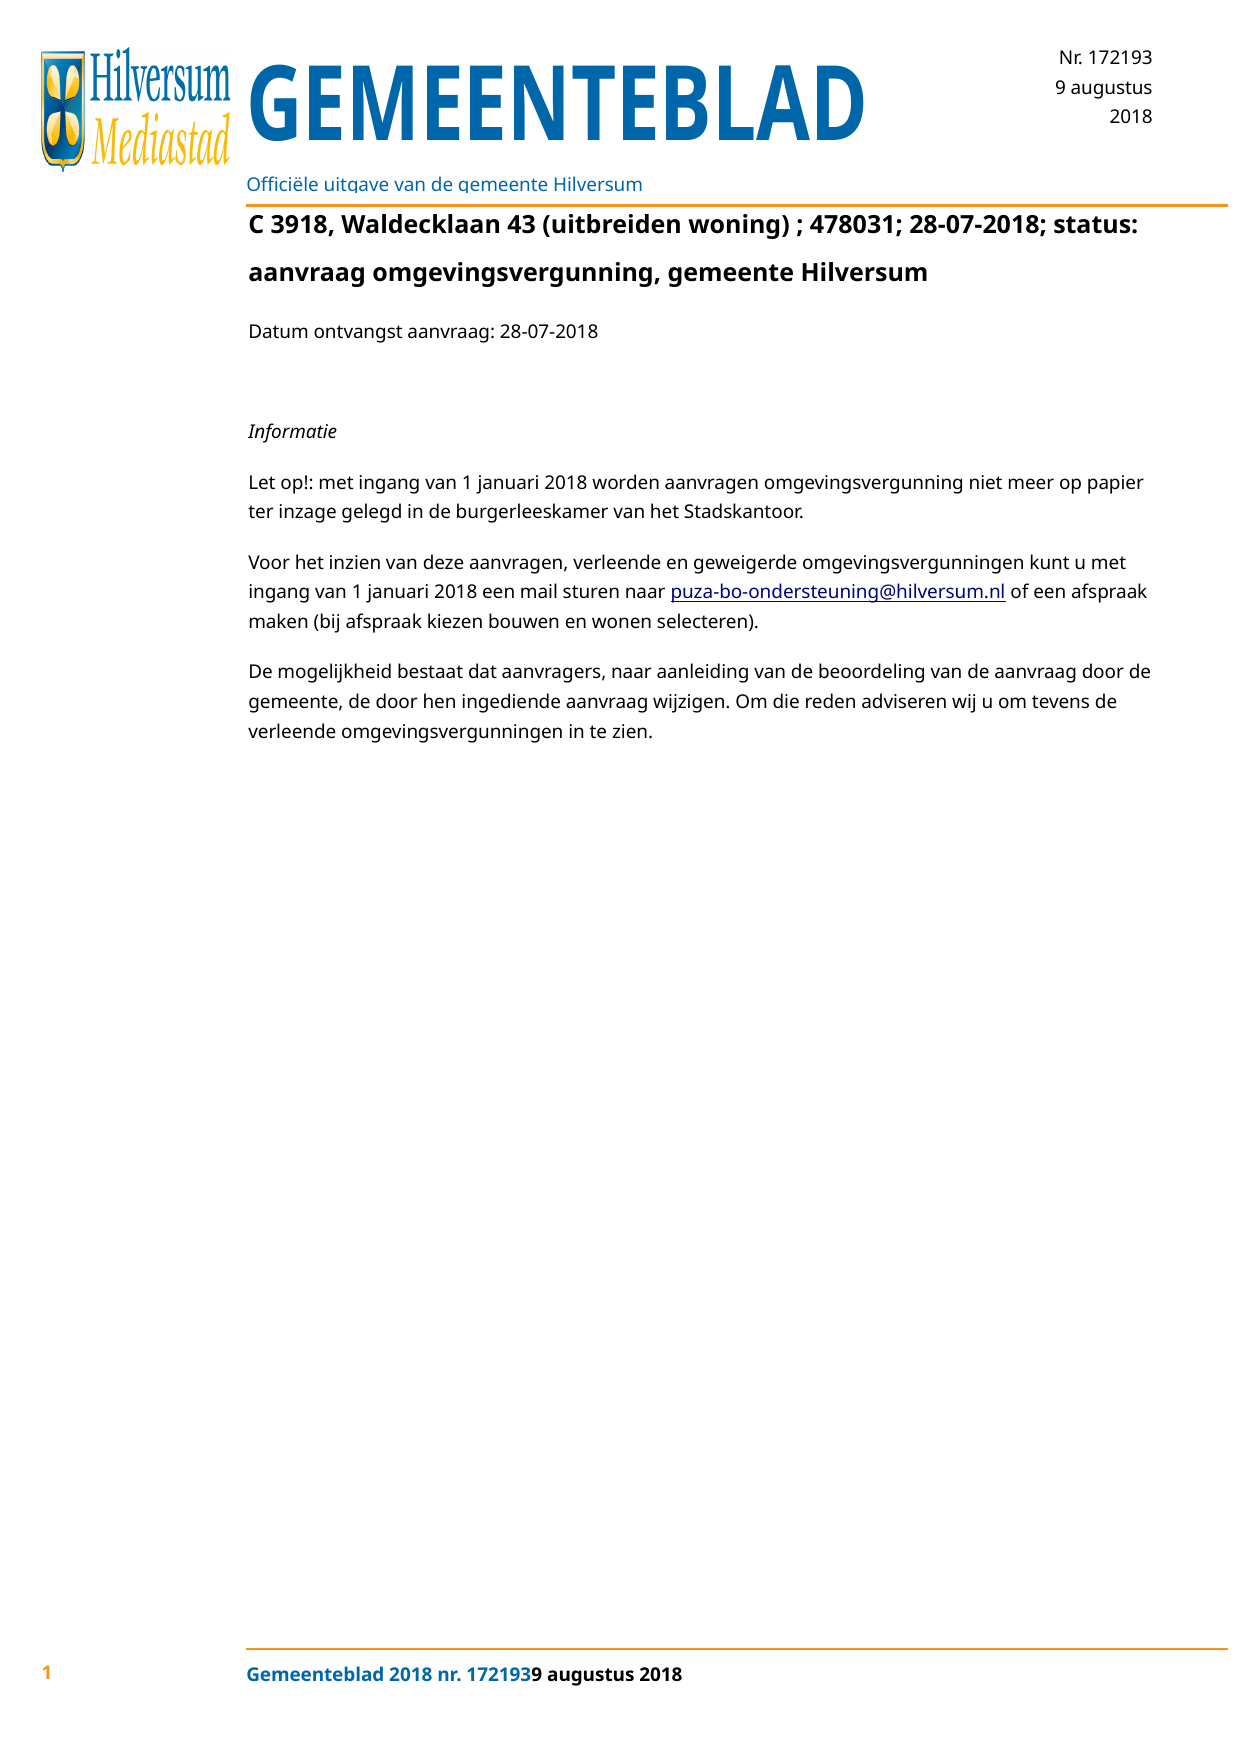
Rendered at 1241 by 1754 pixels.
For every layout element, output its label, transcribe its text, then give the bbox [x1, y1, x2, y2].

text Let op!: met ingang van 1 januari 2018 worden aanvragen omgevingsvergunning niet meer op papier ter inzage gelegd in de burgerleeskamer van het Stadskantoor. [248, 469, 1152, 524]
text Voor het inzien van deze aanvragen, verleende en geweigerde omgevingsvergunningen kunt u met ingang van 1 januari 2018 een mail sturen naar puza-bo-ondersteuning@hilversum.nl of een afspraak maken (bij afspraak kiezen bouwen en wonen selecteren). [248, 549, 1152, 634]
text De mogelijkheid bestaat dat aanvragers, naar aanleiding van de beoordeling van de aanvraag door de gemeente, de door hen ingediende aanvraag wijzigen. Om die reden adviseren wij u om tevens de verleende omgevingsvergunningen in te zien. [248, 659, 1152, 744]
picture [41, 47, 231, 172]
text Datum ontvangst aanvraag: 28-07-2018 [248, 318, 1152, 344]
text Informatie [248, 419, 1152, 444]
text C 3918, Waldecklaan 43 (uitbreiden woning) ; 478031; 28-07-2018; status: aanvraag omgevingsvergunning, gemeente Hilversum [248, 207, 1152, 288]
